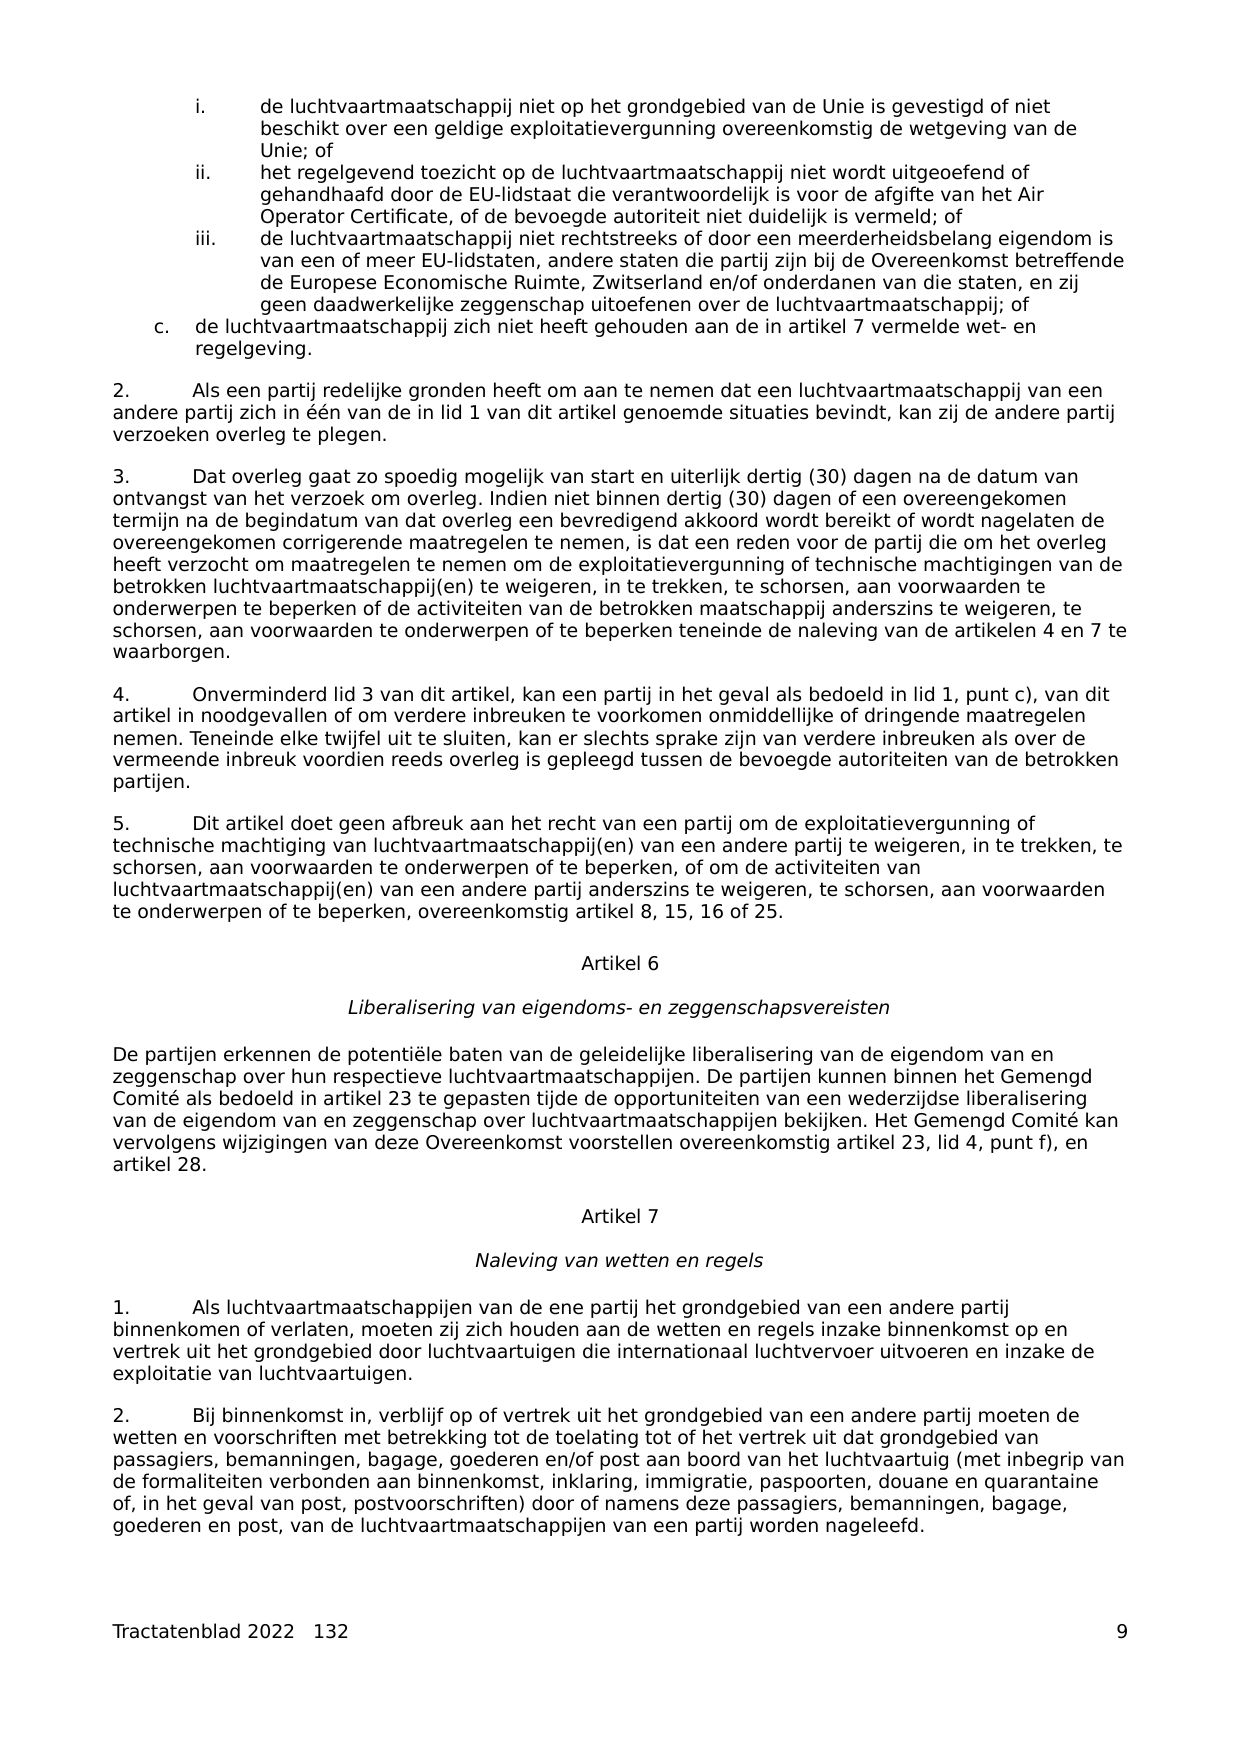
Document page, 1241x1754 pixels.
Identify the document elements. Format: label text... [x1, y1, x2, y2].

subtitle Artikel 6 Liberalisering van eigendoms- en zeggenschapsvereisten [112, 953, 1128, 1019]
text 4. Onverminderd lid 3 van dit artikel, kan een partij in het geval als bedoeld in lid 1, punt c), van dit artikel in noodgevallen of om verdere inbreuken te voorkomen onmiddellijke of dringende maatregelen nemen. Teneinde elke twijfel uit te sluiten, kan er slechts sprake zijn van verdere inbreuken als over de vermeende inbreuk voordien reeds overleg is gepleegd tussen de bevoegde autoriteiten van de betrokken partijen. [112, 683, 1128, 793]
text i. de luchtvaartmaatschappij niet op het grondgebied van de Unie is gevestigd of niet beschikt over een geldige exploitatievergunning overeenkomstig de wetgeving van de Unie; of [195, 96, 1128, 162]
text 2. Bij binnenkomst in, verblijf op of vertrek uit het grondgebied van een andere partij moeten de wetten en voorschriften met betrekking tot de toelating tot of het vertrek uit dat grondgebied van passagiers, bemanningen, bagage, goederen en/of post aan boord van het luchtvaartuig (met inbegrip van de formaliteiten verbonden aan binnenkomst, inklaring, immigratie, paspoorten, douane en quarantaine of, in het geval van post, postvoorschriften) door of namens deze passagiers, bemanningen, bagage, goederen en post, van de luchtvaartmaatschappijen van een partij worden nageleefd. [112, 1405, 1128, 1537]
text c. de luchtvaartmaatschappij zich niet heeft gehouden aan de in artikel 7 vermelde wet- en regelgeving. [153, 316, 1128, 360]
text iii. de luchtvaartmaatschappij niet rechtstreeks of door een meerderheidsbelang eigendom is van een of meer EU-lidstaten, andere staten die partij zijn bij de Overeenkomst betreffende de Europese Economische Ruimte, Zwitserland en/of onderdanen van die staten, en zij geen daadwerkelijke zeggenschap uitoefenen over de luchtvaartmaatschappij; of [195, 228, 1128, 316]
text ii. het regelgevend toezicht op de luchtvaartmaatschappij niet wordt uitgeoefend of gehandhaafd door de EU-lidstaat die verantwoordelijk is voor de afgifte van het Air Operator Certificate, of de bevoegde autoriteit niet duidelijk is vermeld; of [195, 162, 1128, 228]
text 1. Als luchtvaartmaatschappijen van de ene partij het grondgebied van een andere partij binnenkomen of verlaten, moeten zij zich houden aan de wetten en regels inzake binnenkomst op en vertrek uit het grondgebied door luchtvaartuigen die internationaal luchtvervoer uitvoeren en inzake de exploitatie van luchtvaartuigen. [112, 1297, 1128, 1385]
text 5. Dit artikel doet geen afbreuk aan het recht van een partij om de exploitatievergunning of technische machtiging van luchtvaartmaatschappij(en) van een andere partij te weigeren, in te trekken, te schorsen, aan voorwaarden te onderwerpen of te beperken, of om de activiteiten van luchtvaartmaatschappij(en) van een andere partij anderszins te weigeren, te schorsen, aan voorwaarden te onderwerpen of te beperken, overeenkomstig artikel 8, 15, 16 of 25. [112, 813, 1128, 923]
subtitle Artikel 7 Naleving van wetten en regels [112, 1206, 1128, 1272]
text 2. Als een partij redelijke gronden heeft om aan te nemen dat een luchtvaartmaatschappij van een andere partij zich in één van de in lid 1 van dit artikel genoemde situaties bevindt, kan zij de andere partij verzoeken overleg te plegen. [112, 380, 1128, 446]
text 3. Dat overleg gaat zo spoedig mogelijk van start en uiterlijk dertig (30) dagen na de datum van ontvangst van het verzoek om overleg. Indien niet binnen dertig (30) dagen of een overeengekomen termijn na de begindatum van dat overleg een bevredigend akkoord wordt bereikt of wordt nagelaten de overeengekomen corrigerende maatregelen te nemen, is dat een reden voor de partij die om het overleg heeft verzocht om maatregelen te nemen om de exploitatievergunning of technische machtigingen van de betrokken luchtvaartmaatschappij(en) te weigeren, in te trekken, te schorsen, aan voorwaarden te onderwerpen te beperken of de activiteiten van de betrokken maatschappij anderszins te weigeren, te schorsen, aan voorwaarden te onderwerpen of te beperken teneinde de naleving van de artikelen 4 en 7 te waarborgen. [112, 466, 1128, 663]
text De partijen erkennen de potentiële baten van de geleidelijke liberalisering van de eigendom van en zeggenschap over hun respectieve luchtvaartmaatschappijen. De partijen kunnen binnen het Gemengd Comité als bedoeld in artikel 23 te gepasten tijde de opportuniteiten van een wederzijdse liberalisering van de eigendom van en zeggenschap over luchtvaartmaatschappijen bekijken. Het Gemengd Comité kan vervolgens wijzigingen van deze Overeenkomst voorstellen overeenkomstig artikel 23, lid 4, punt f), en artikel 28. [112, 1044, 1128, 1176]
